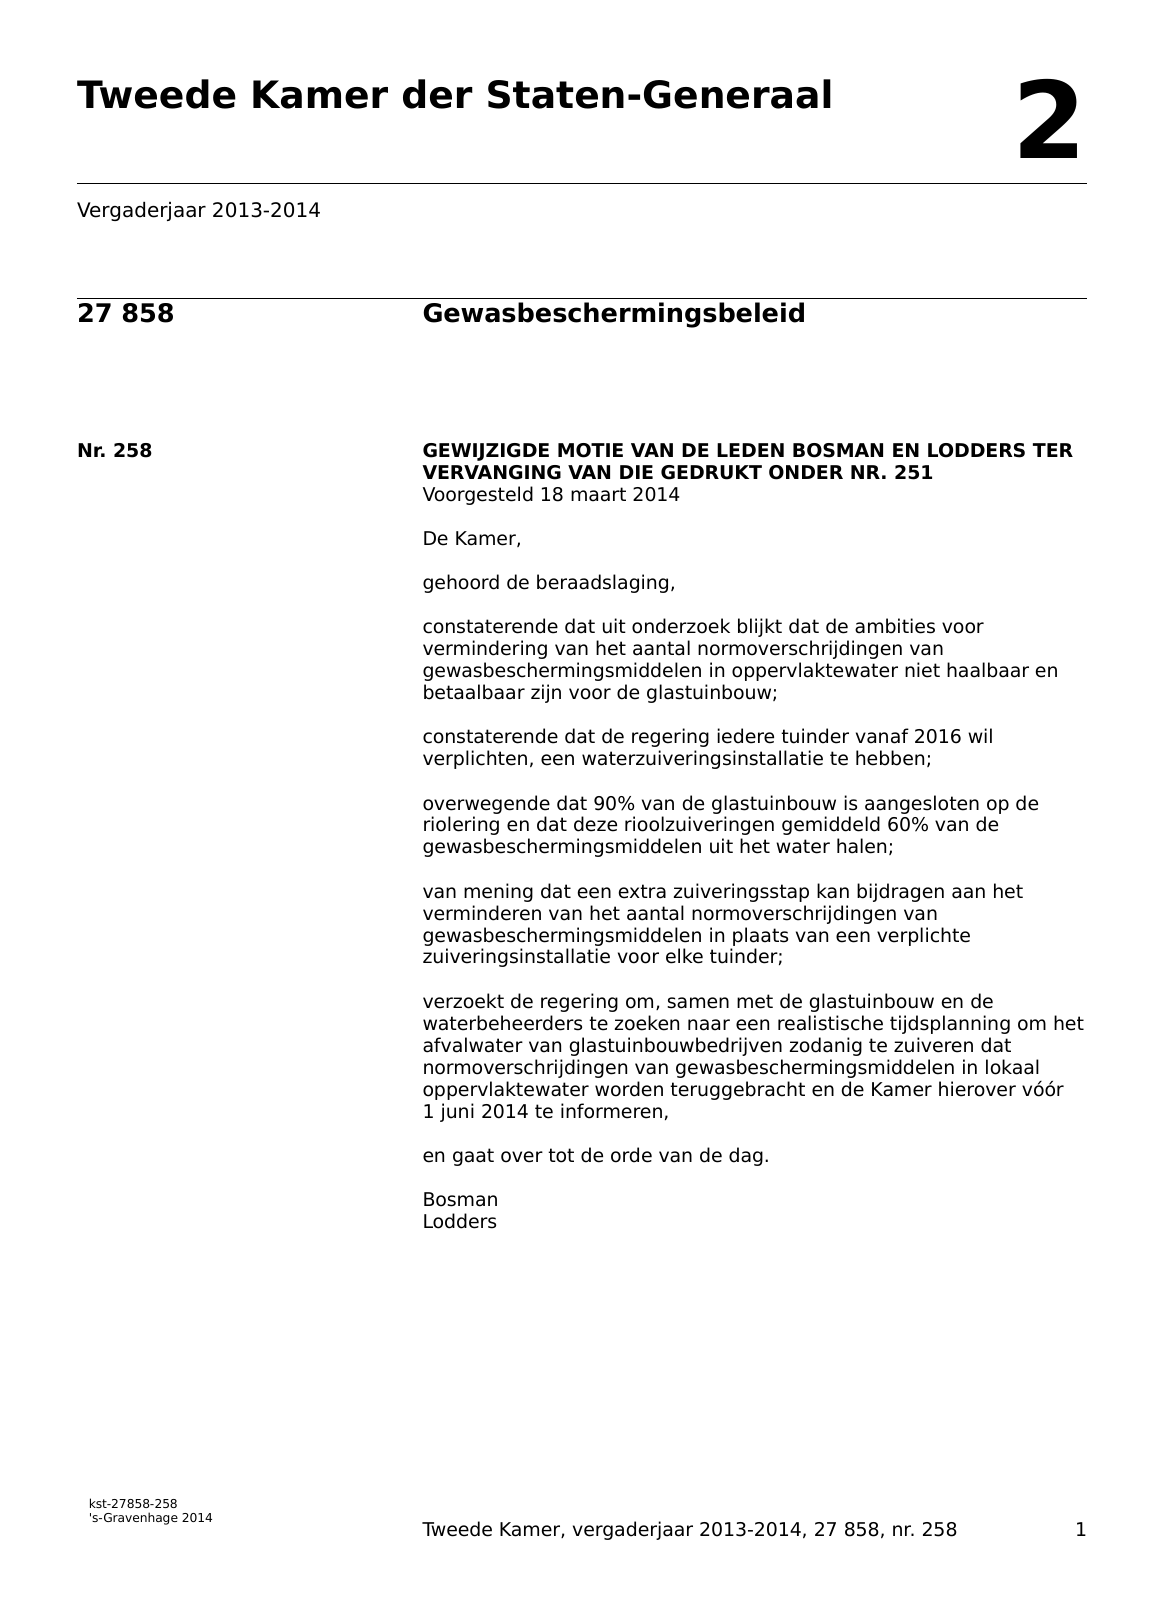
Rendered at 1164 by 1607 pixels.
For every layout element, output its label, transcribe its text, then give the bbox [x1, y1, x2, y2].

text Lodders [422, 1211, 1087, 1233]
text Voorgesteld 18 maart 2014 [422, 484, 1087, 506]
text Bosman [422, 1189, 1087, 1211]
table_header Tweede Kamer der Staten-Generaal [77, 59, 886, 183]
subtitle 27 858 Gewasbeschermingsbeleid [77, 299, 1087, 329]
text 's-Gravenhage 2014 [88, 1511, 323, 1525]
text verzoekt de regering om, samen met de glastuinbouw en de waterbeheerders te zoeken naar een realistische tijdsplanning om het afvalwater van glastuinbouwbedrijven zodanig te zuiveren dat normoverschrijdingen van gewasbeschermingsmiddelen in lokaal oppervlaktewater worden teruggebracht en de Kamer hierover vóór 1 juni 2014 te informeren, [422, 991, 1087, 1122]
table_cell Vergaderjaar 2013-2014 [77, 184, 1087, 298]
text De Kamer, [422, 528, 1087, 550]
text gehoord de beraadslaging, [422, 572, 1087, 594]
text overwegende dat 90% van de glastuinbouw is aangesloten op de riolering en dat deze rioolzuiveringen gemiddeld 60% van de gewasbeschermingsmiddelen uit het water halen; [422, 792, 1087, 858]
text constaterende dat uit onderzoek blijkt dat de ambities voor vermindering van het aantal normoverschrijdingen van gewasbeschermingsmiddelen in oppervlaktewater niet haalbaar en betaalbaar zijn voor de glastuinbouw; [422, 616, 1087, 704]
text van mening dat een extra zuiveringsstap kan bijdragen aan het verminderen van het aantal normoverschrijdingen van gewasbeschermingsmiddelen in plaats van een verplichte zuiveringsinstallatie voor elke tuinder; [422, 881, 1087, 968]
text kst-27858-258 [88, 1497, 323, 1511]
text constaterende dat de regering iedere tuinder vanaf 2016 wil verplichten, een waterzuiveringsinstallatie te hebben; [422, 726, 1087, 770]
text en gaat over tot de orde van de dag. [422, 1145, 1087, 1167]
subtitle Nr. 258 GEWIJZIGDE MOTIE VAN DE LEDEN BOSMAN EN LODDERS TER VERVANGING VAN DIE GEDRUKT ONDER NR. 251 [77, 440, 1087, 484]
table_header 2 [886, 59, 1087, 183]
